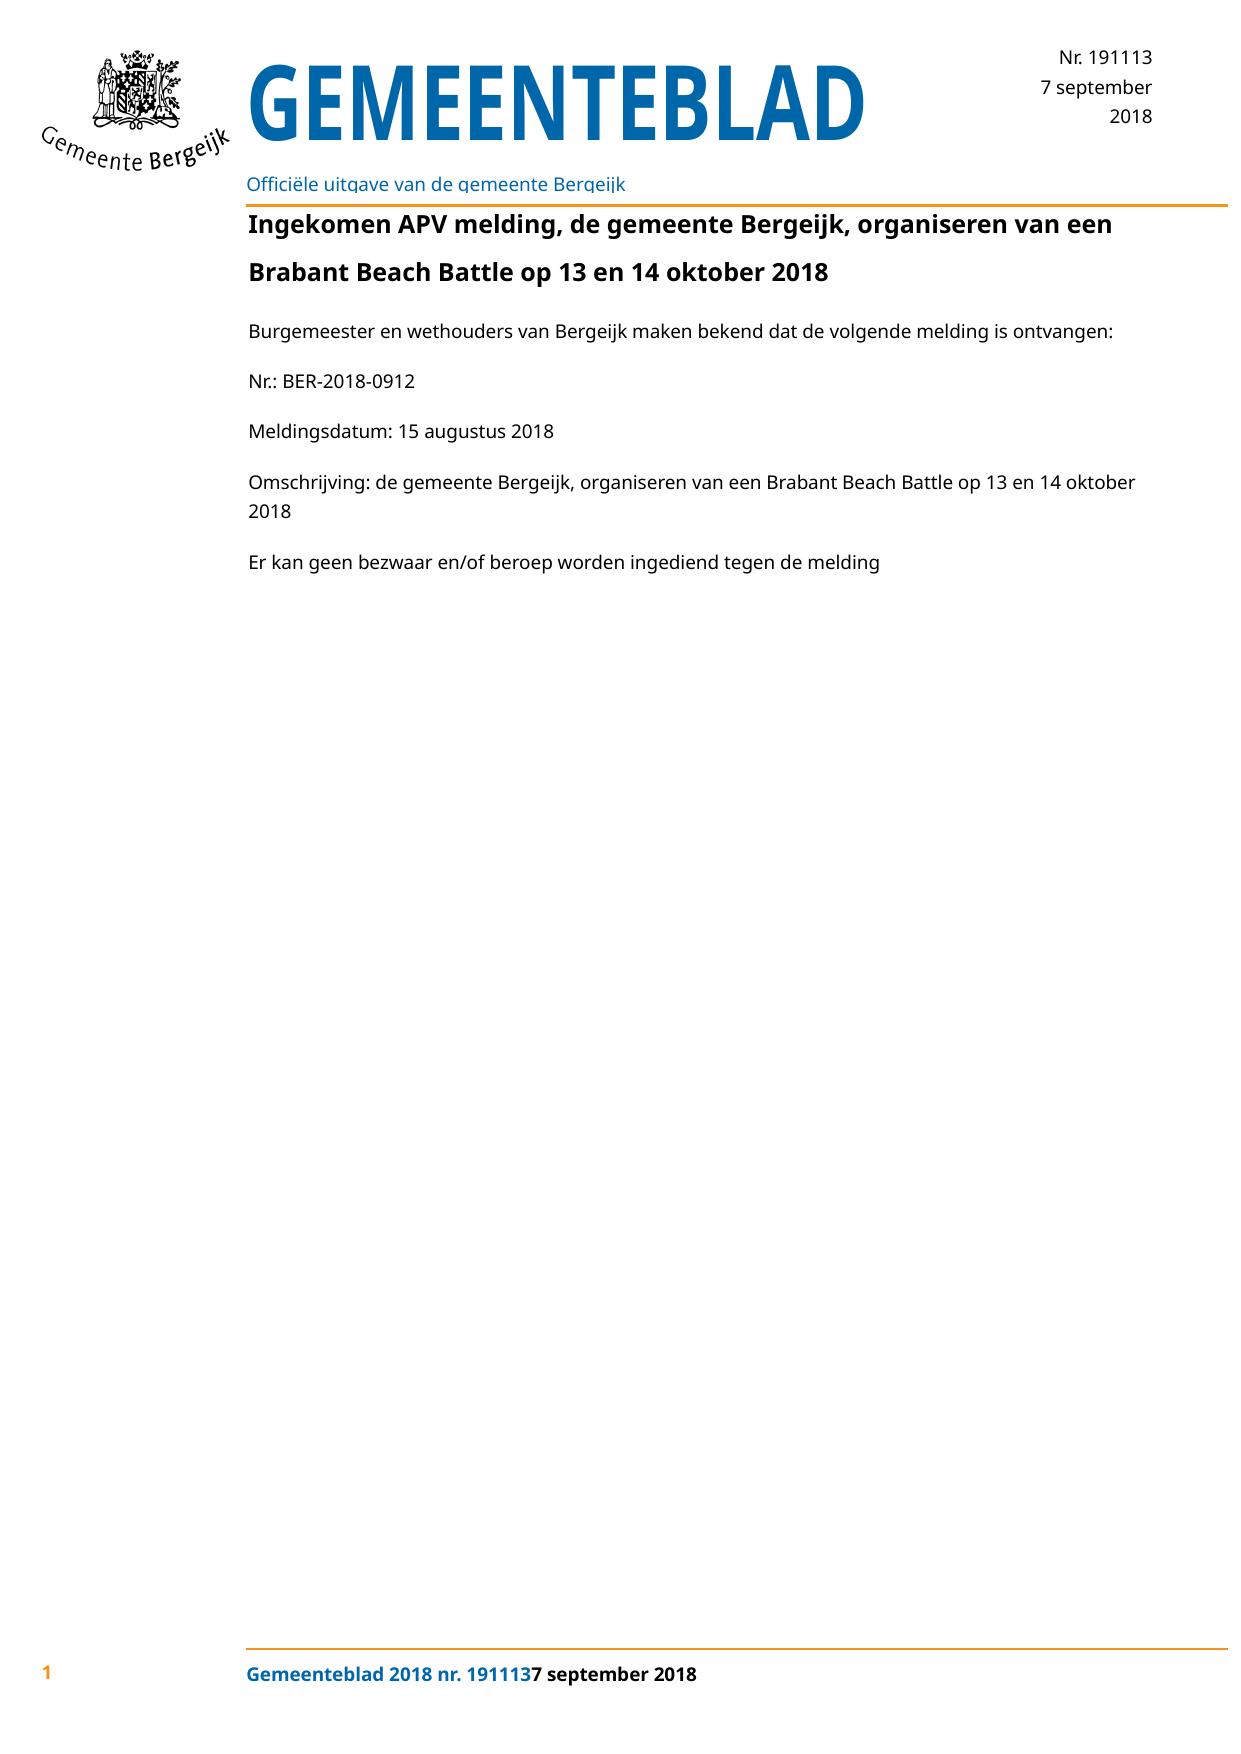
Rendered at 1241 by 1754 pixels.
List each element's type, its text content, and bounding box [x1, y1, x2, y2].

text Meldingsdatum: 15 augustus 2018 [248, 419, 1152, 444]
text Burgemeester en wethouders van Bergeijk maken bekend dat de volgende melding is ontvangen: [248, 318, 1152, 344]
text Nr.: BER-2018-0912 [248, 368, 1152, 394]
text Ingekomen APV melding, de gemeente Bergeijk, organiseren van een Brabant Beach Battle op 13 en 14 oktober 2018 [248, 207, 1152, 288]
picture [41, 47, 231, 172]
text Er kan geen bezwaar en/of beroep worden ingediend tegen de melding [248, 549, 1152, 575]
text Omschrijving: de gemeente Bergeijk, organiseren van een Brabant Beach Battle op 13 en 14 oktober 2018 [248, 469, 1152, 524]
